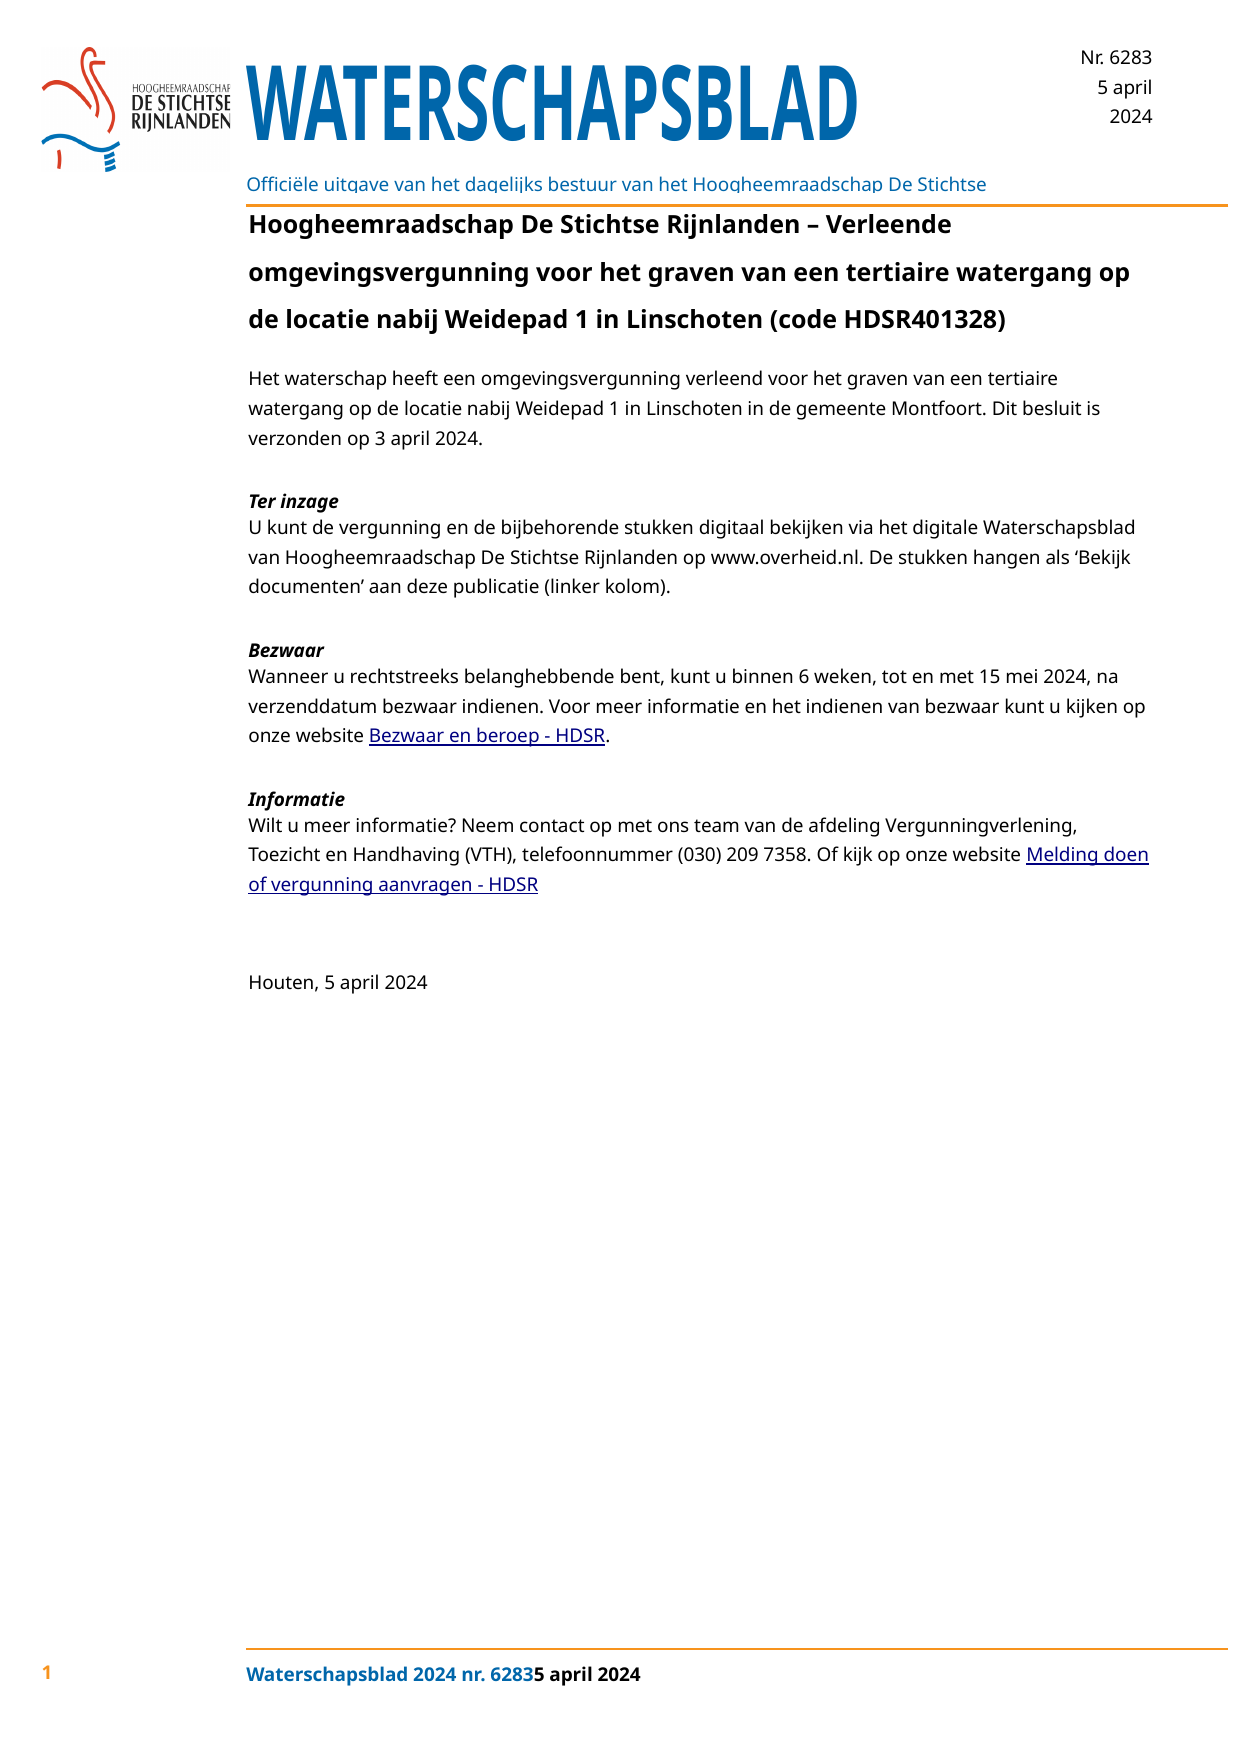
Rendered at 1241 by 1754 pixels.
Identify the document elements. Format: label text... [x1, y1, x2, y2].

text Hoogheemraadschap De Stichtse Rijnlanden – Verleende omgevingsvergunning voor het graven van een tertiaire watergang op de locatie nabij Weidepad 1 in Linschoten (code HDSR401328) [248, 207, 1152, 336]
picture [41, 47, 231, 172]
text Informatie [248, 786, 1152, 812]
text Ter inzage [248, 489, 1152, 514]
text U kunt de vergunning en de bijbehorende stukken digitaal bekijken via het digitale Waterschapsblad van Hoogheemraadschap De Stichtse Rijnlanden op www.overheid.nl. De stukken hangen als ‘Bekijk documenten’ aan deze publicatie (linker kolom). [248, 514, 1152, 599]
text Het waterschap heeft een omgevingsvergunning verleend voor het graven van een tertiaire watergang op de locatie nabij Weidepad 1 in Linschoten in de gemeente Montfoort. Dit besluit is verzonden op 3 april 2024. [248, 366, 1152, 450]
text Wilt u meer informatie? Neem contact op met ons team van de afdeling Vergunningverlening, Toezicht en Handhaving (VTH), telefoonnummer (030) 209 7358. Of kijk op onze website Melding doen of vergunning aanvragen - HDSR [248, 812, 1152, 897]
text Bezwaar [248, 637, 1152, 663]
text Wanneer u rechtstreeks belanghebbende bent, kunt u binnen 6 weken, tot en met 15 mei 2024, na verzenddatum bezwaar indienen. Voor meer informatie en het indienen van bezwaar kunt u kijken op onze website Bezwaar en beroep - HDSR. [248, 663, 1152, 748]
text Houten, 5 april 2024 [248, 969, 1152, 995]
